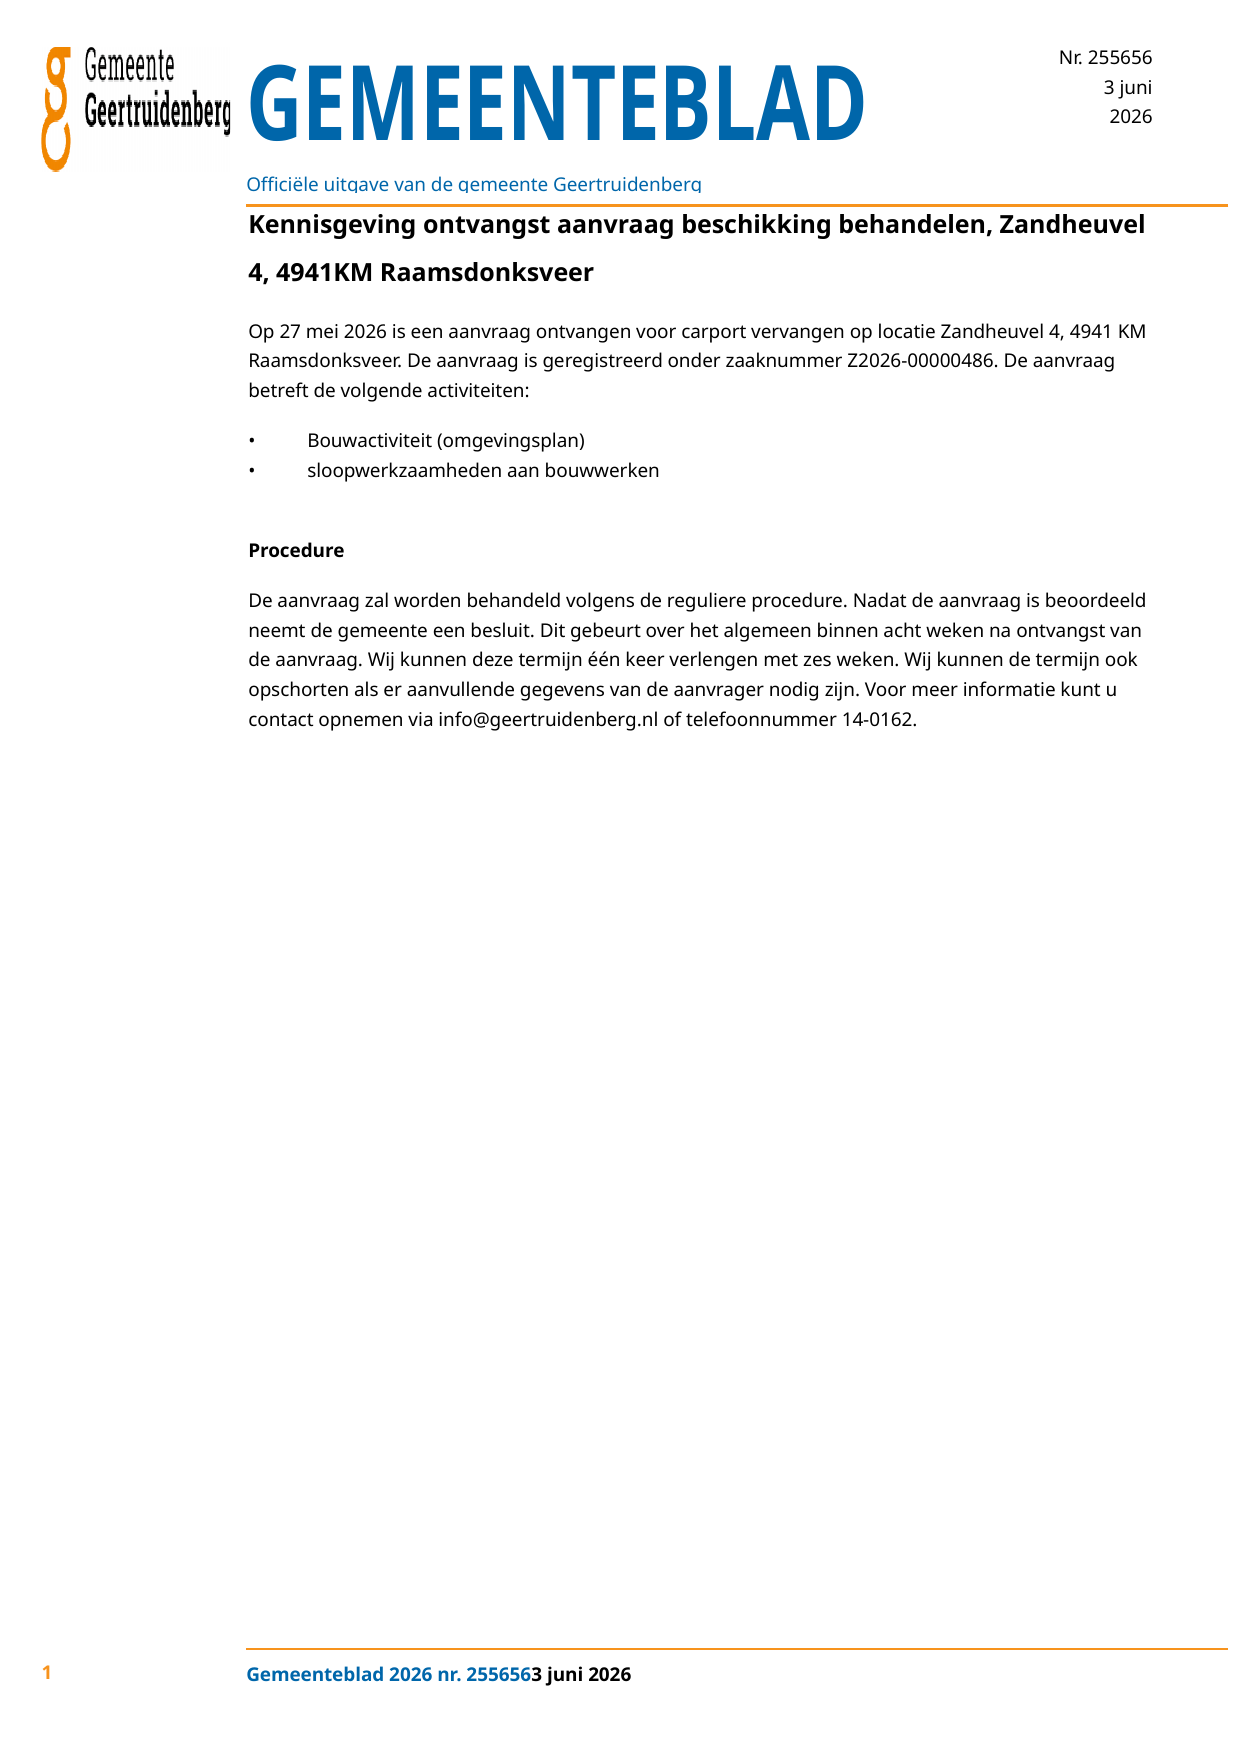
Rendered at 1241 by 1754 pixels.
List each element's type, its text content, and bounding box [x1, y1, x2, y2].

picture [41, 47, 231, 172]
list Bouwactiviteit (omgevingsplan) [248, 427, 1152, 453]
list sloopwerkzaamheden aan bouwwerken [248, 457, 1152, 483]
text De aanvraag zal worden behandeld volgens de reguliere procedure. Nadat de aanvraag is beoordeeld neemt de gemeente een besluit. Dit gebeurt over het algemeen binnen acht weken na ontvangst van de aanvraag. Wij kunnen deze termijn één keer verlengen met zes weken. Wij kunnen de termijn ook opschorten als er aanvullende gegevens van de aanvrager nodig zijn. Voor meer informatie kunt u contact opnemen via info@geertruidenberg.nl of telefoonnummer 14-0162. [248, 587, 1152, 732]
text Kennisgeving ontvangst aanvraag beschikking behandelen, Zandheuvel 4, 4941KM Raamsdonksveer [248, 207, 1152, 288]
text Procedure [248, 537, 1152, 563]
text Op 27 mei 2026 is een aanvraag ontvangen voor carport vervangen op locatie Zandheuvel 4, 4941 KM Raamsdonksveer. De aanvraag is geregistreerd onder zaaknummer Z2026-00000486. De aanvraag betreft de volgende activiteiten: [248, 318, 1152, 403]
